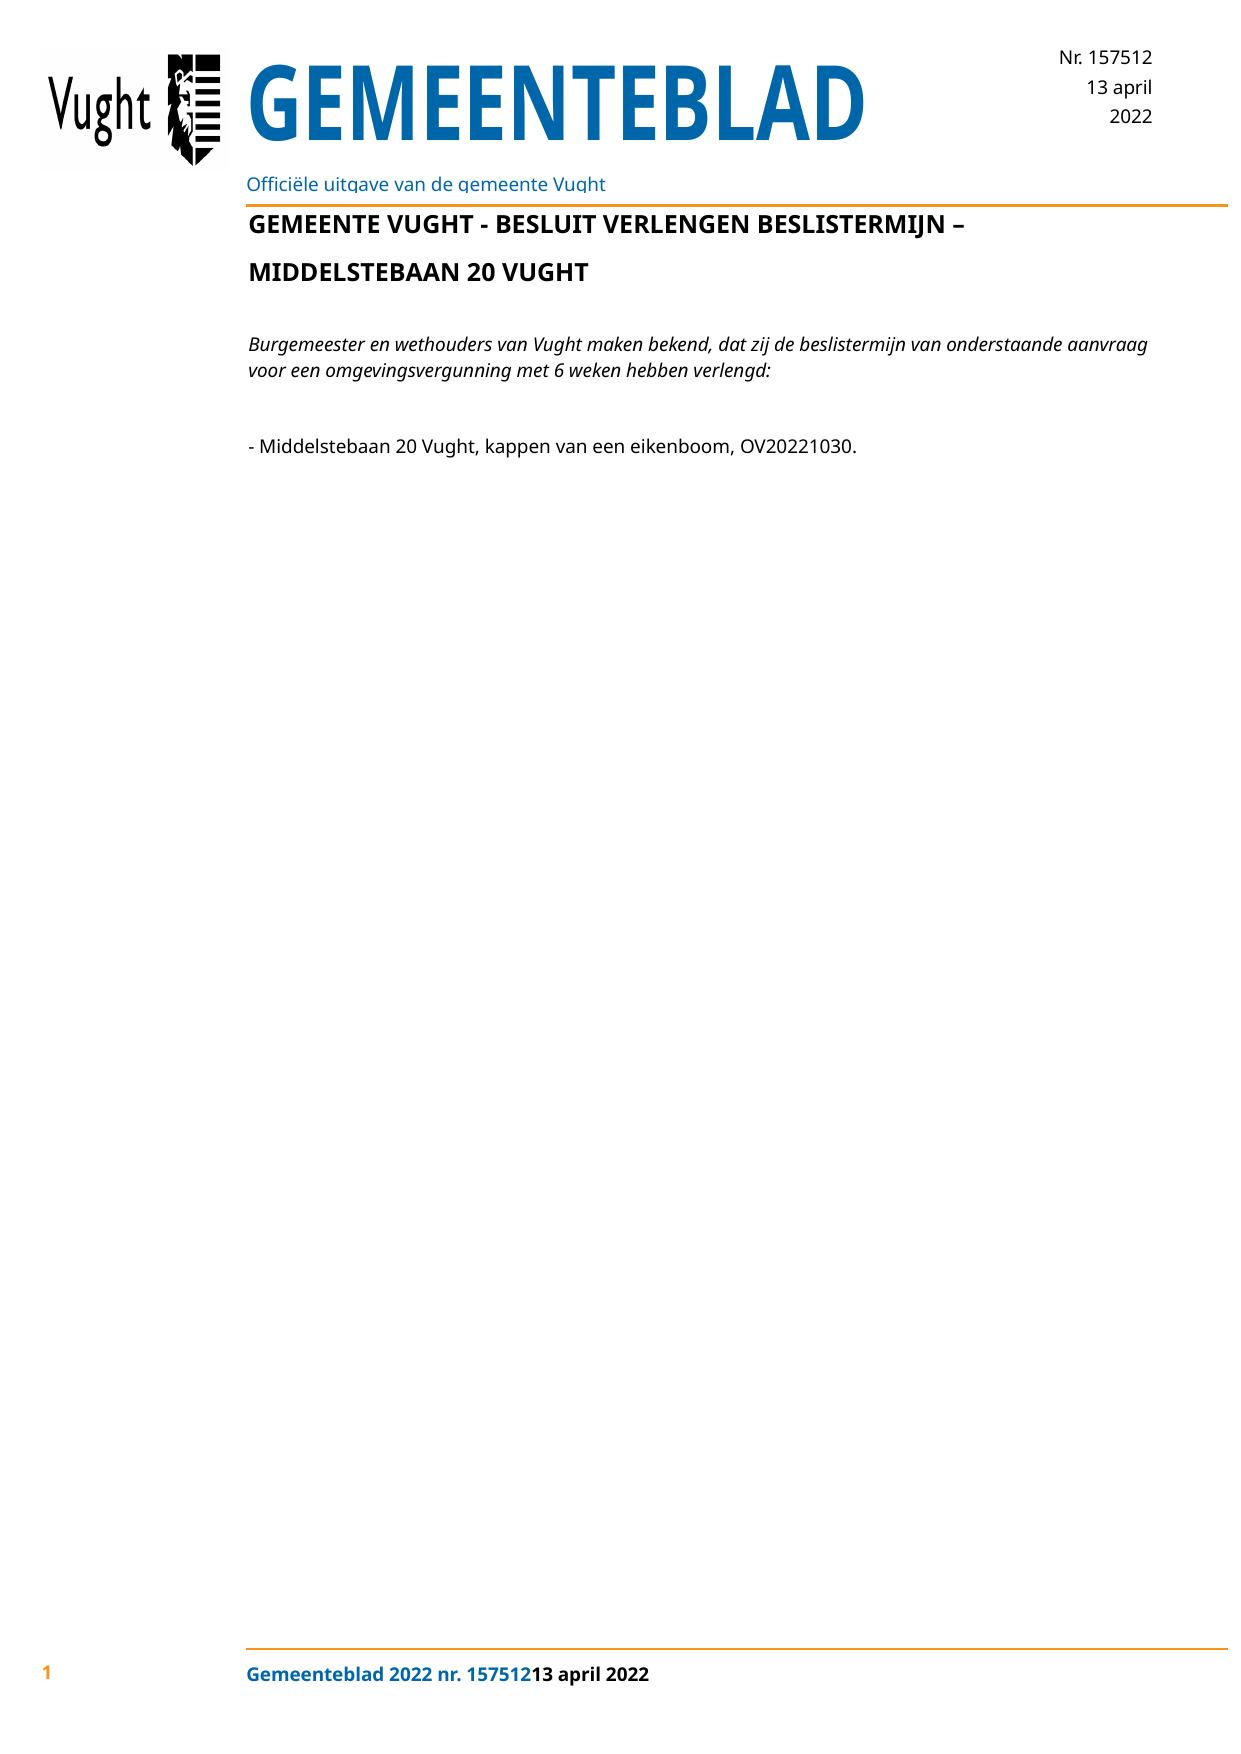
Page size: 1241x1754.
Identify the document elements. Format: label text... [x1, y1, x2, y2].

picture [41, 47, 231, 172]
text GEMEENTE VUGHT - BESLUIT VERLENGEN BESLISTERMIJN – MIDDELSTEBAAN 20 VUGHT [248, 207, 1152, 288]
text Burgemeester en wethouders van Vught maken bekend, dat zij de beslistermijn van onderstaande aanvraag voor een omgevingsvergunning met 6 weken hebben verlengd: [248, 331, 1152, 383]
text - Middelstebaan 20 Vught, kappen van een eikenboom, OV20221030. [248, 433, 1152, 459]
